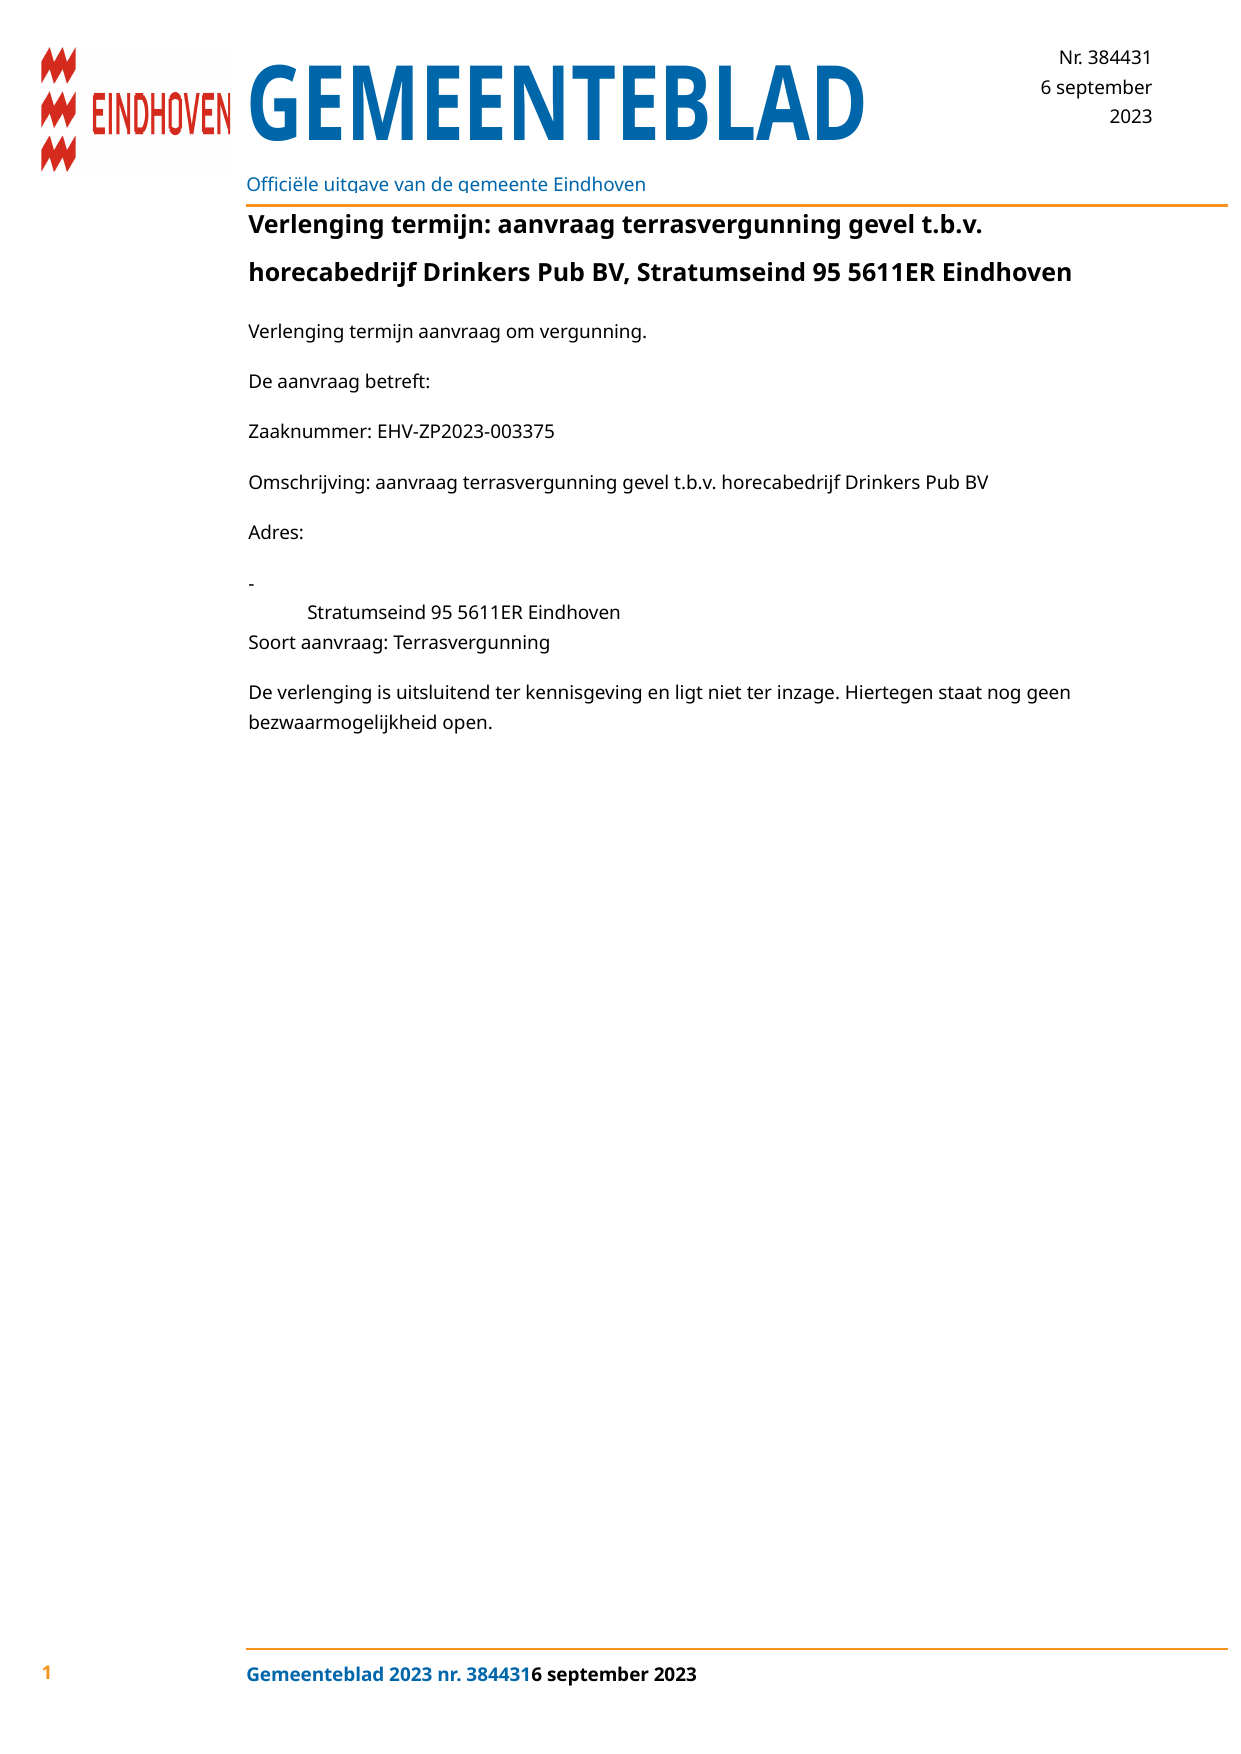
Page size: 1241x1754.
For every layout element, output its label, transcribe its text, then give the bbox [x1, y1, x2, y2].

text De verlenging is uitsluitend ter kennisgeving en ligt niet ter inzage. Hiertegen staat nog geen bezwaarmogelijkheid open. [248, 679, 1152, 735]
text De aanvraag betreft: [248, 368, 1152, 394]
text Zaaknummer: EHV-ZP2023-003375 [248, 419, 1152, 444]
list Stratumseind 95 5611ER Eindhoven [248, 599, 1152, 625]
picture [41, 47, 231, 172]
text Verlenging termijn aanvraag om vergunning. [248, 318, 1152, 344]
text Omschrijving: aanvraag terrasvergunning gevel t.b.v. horecabedrijf Drinkers Pub BV [248, 469, 1152, 495]
text Verlenging termijn: aanvraag terrasvergunning gevel t.b.v. horecabedrijf Drinkers Pub BV, Stratumseind 95 5611ER Eindhoven [248, 207, 1152, 288]
text Soort aanvraag: Terrasvergunning [248, 629, 1152, 655]
text Adres: [248, 519, 1152, 545]
